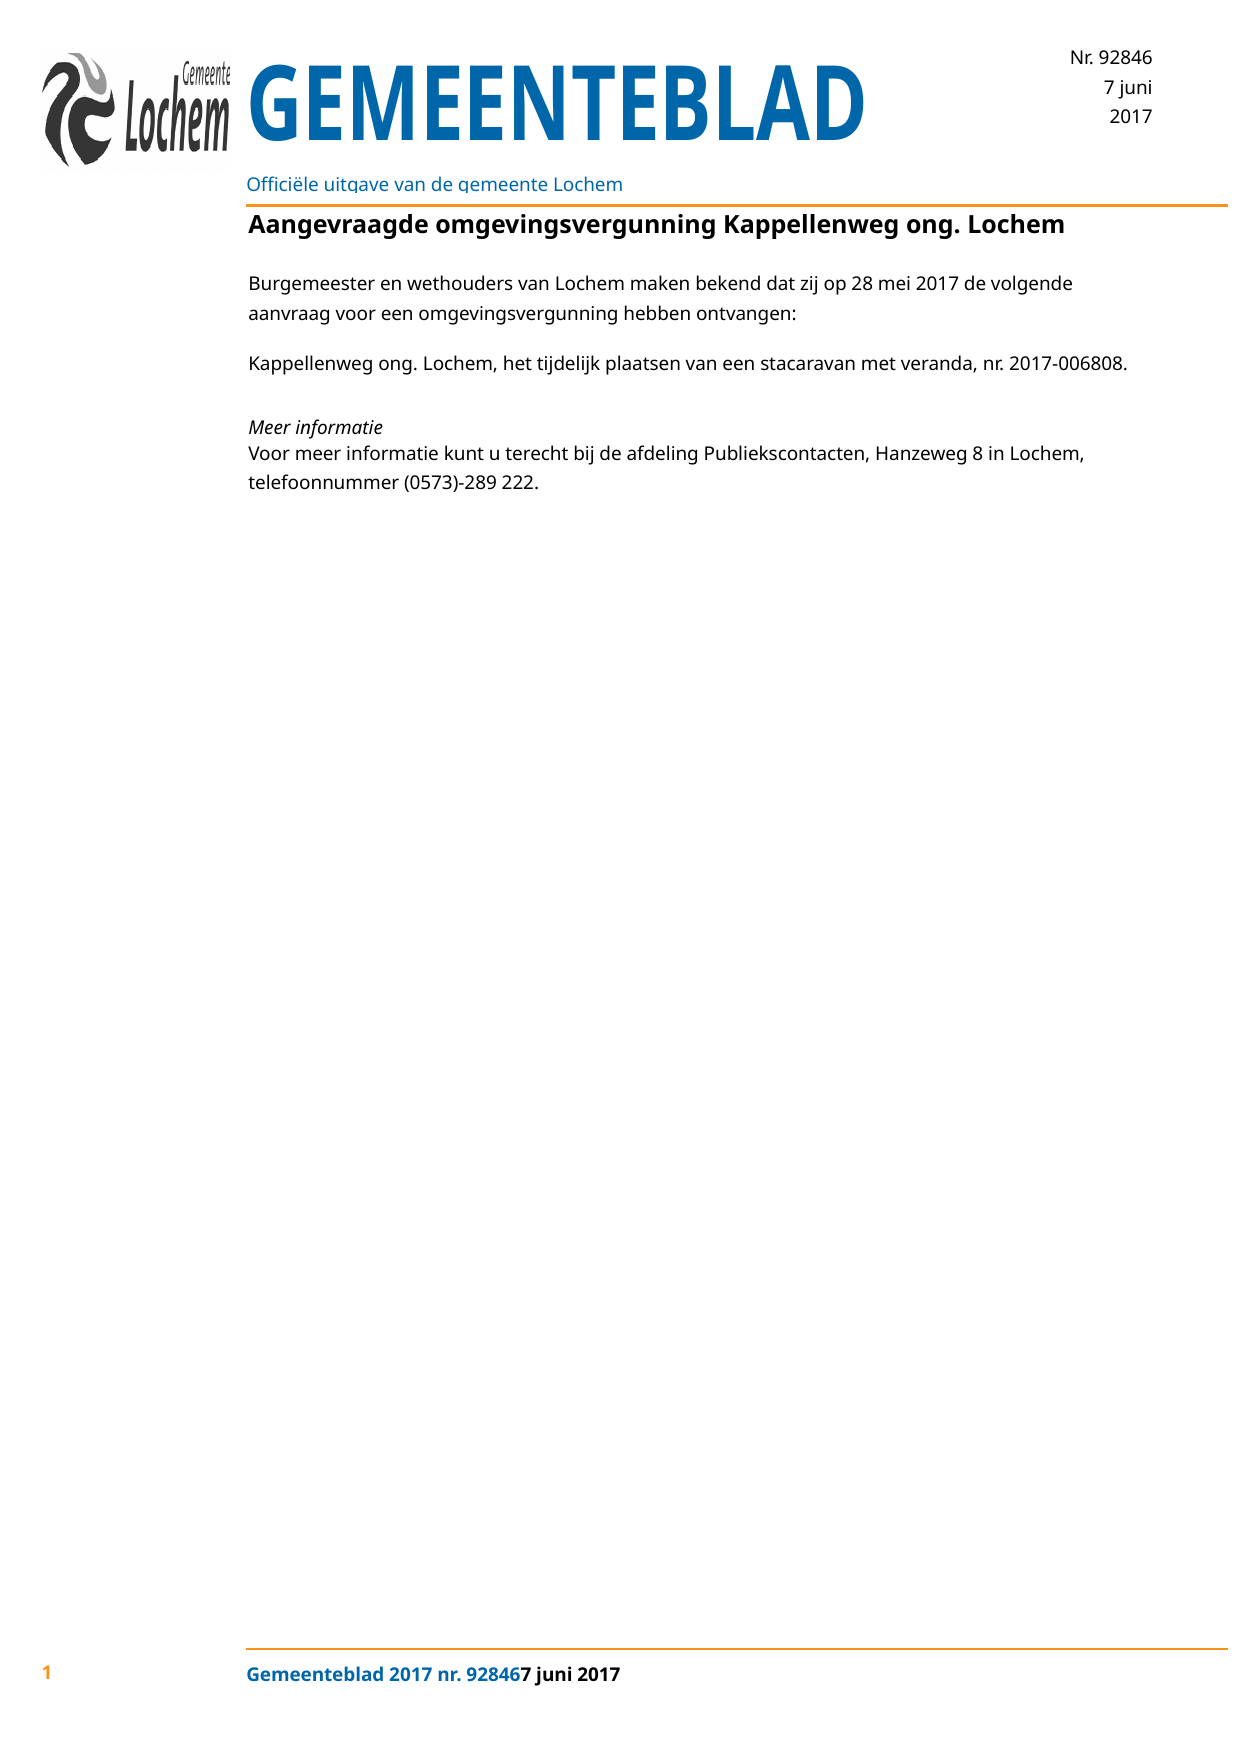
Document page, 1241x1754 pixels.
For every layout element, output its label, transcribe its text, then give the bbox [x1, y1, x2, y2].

text Meer informatie [248, 414, 1152, 440]
text Aangevraagde omgevingsvergunning Kappellenweg ong. Lochem [248, 207, 1152, 241]
text Voor meer informatie kunt u terecht bij de afdeling Publiekscontacten, Hanzeweg 8 in Lochem, telefoonnummer (0573)-289 222. [248, 440, 1152, 495]
text Kappellenweg ong. Lochem, het tijdelijk plaatsen van een stacaravan met veranda, nr. 2017-006808. [248, 350, 1152, 376]
text Burgemeester en wethouders van Lochem maken bekend dat zij op 28 mei 2017 de volgende aanvraag voor een omgevingsvergunning hebben ontvangen: [248, 270, 1152, 326]
picture [41, 47, 231, 172]
